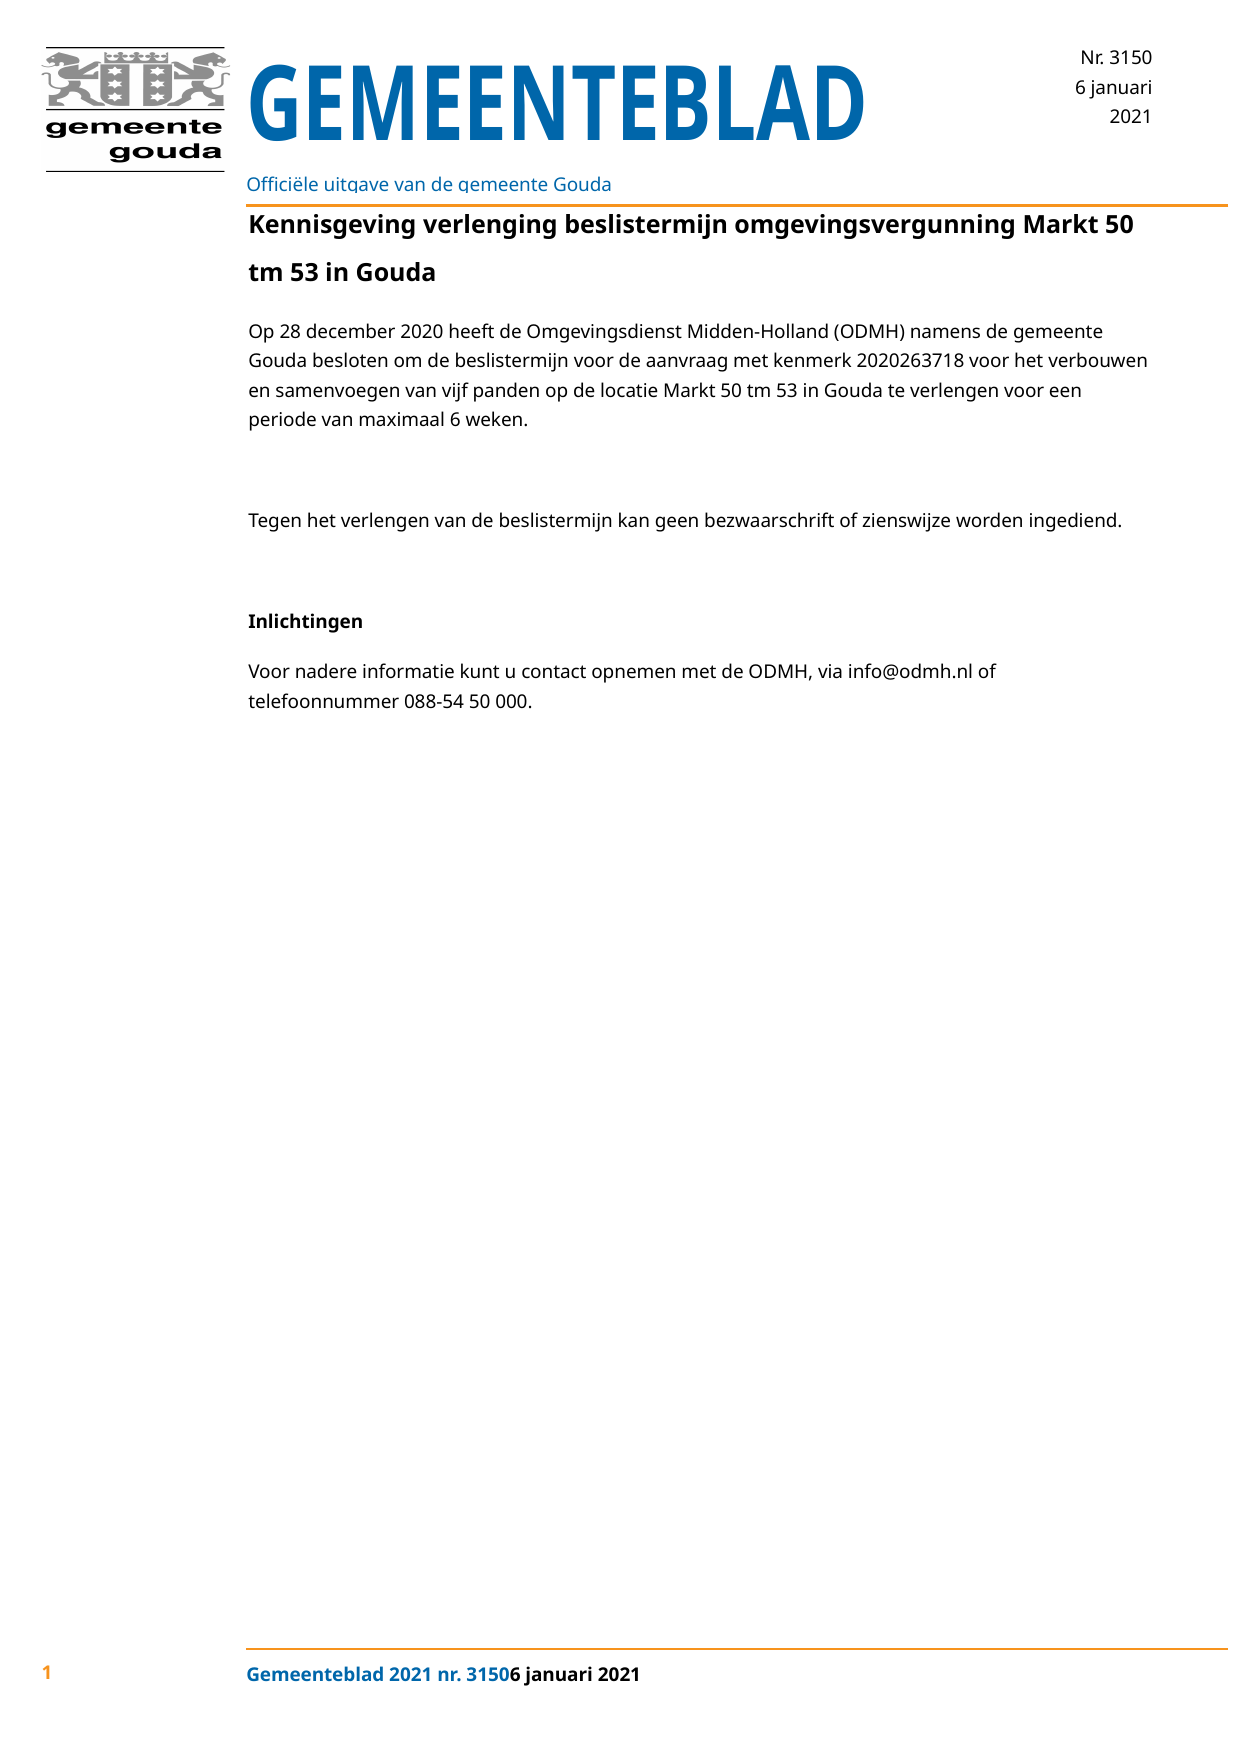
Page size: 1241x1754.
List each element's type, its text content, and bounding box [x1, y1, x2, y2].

text Kennisgeving verlenging beslistermijn omgevingsvergunning Markt 50 tm 53 in Gouda [248, 207, 1152, 288]
text Inlichtingen [248, 608, 1152, 634]
picture [41, 47, 231, 172]
text Op 28 december 2020 heeft de Omgevingsdienst Midden-Holland (ODMH) namens de gemeente Gouda besloten om de beslistermijn voor de aanvraag met kenmerk 2020263718 voor het verbouwen en samenvoegen van vijf panden op de locatie Markt 50 tm 53 in Gouda te verlengen voor een periode van maximaal 6 weken. [248, 318, 1152, 432]
text Voor nadere informatie kunt u contact opnemen met de ODMH, via info@odmh.nl of telefoonnummer 088-54 50 000. [248, 659, 1152, 714]
text Tegen het verlengen van de beslistermijn kan geen bezwaarschrift of zienswijze worden ingediend. [248, 507, 1152, 533]
